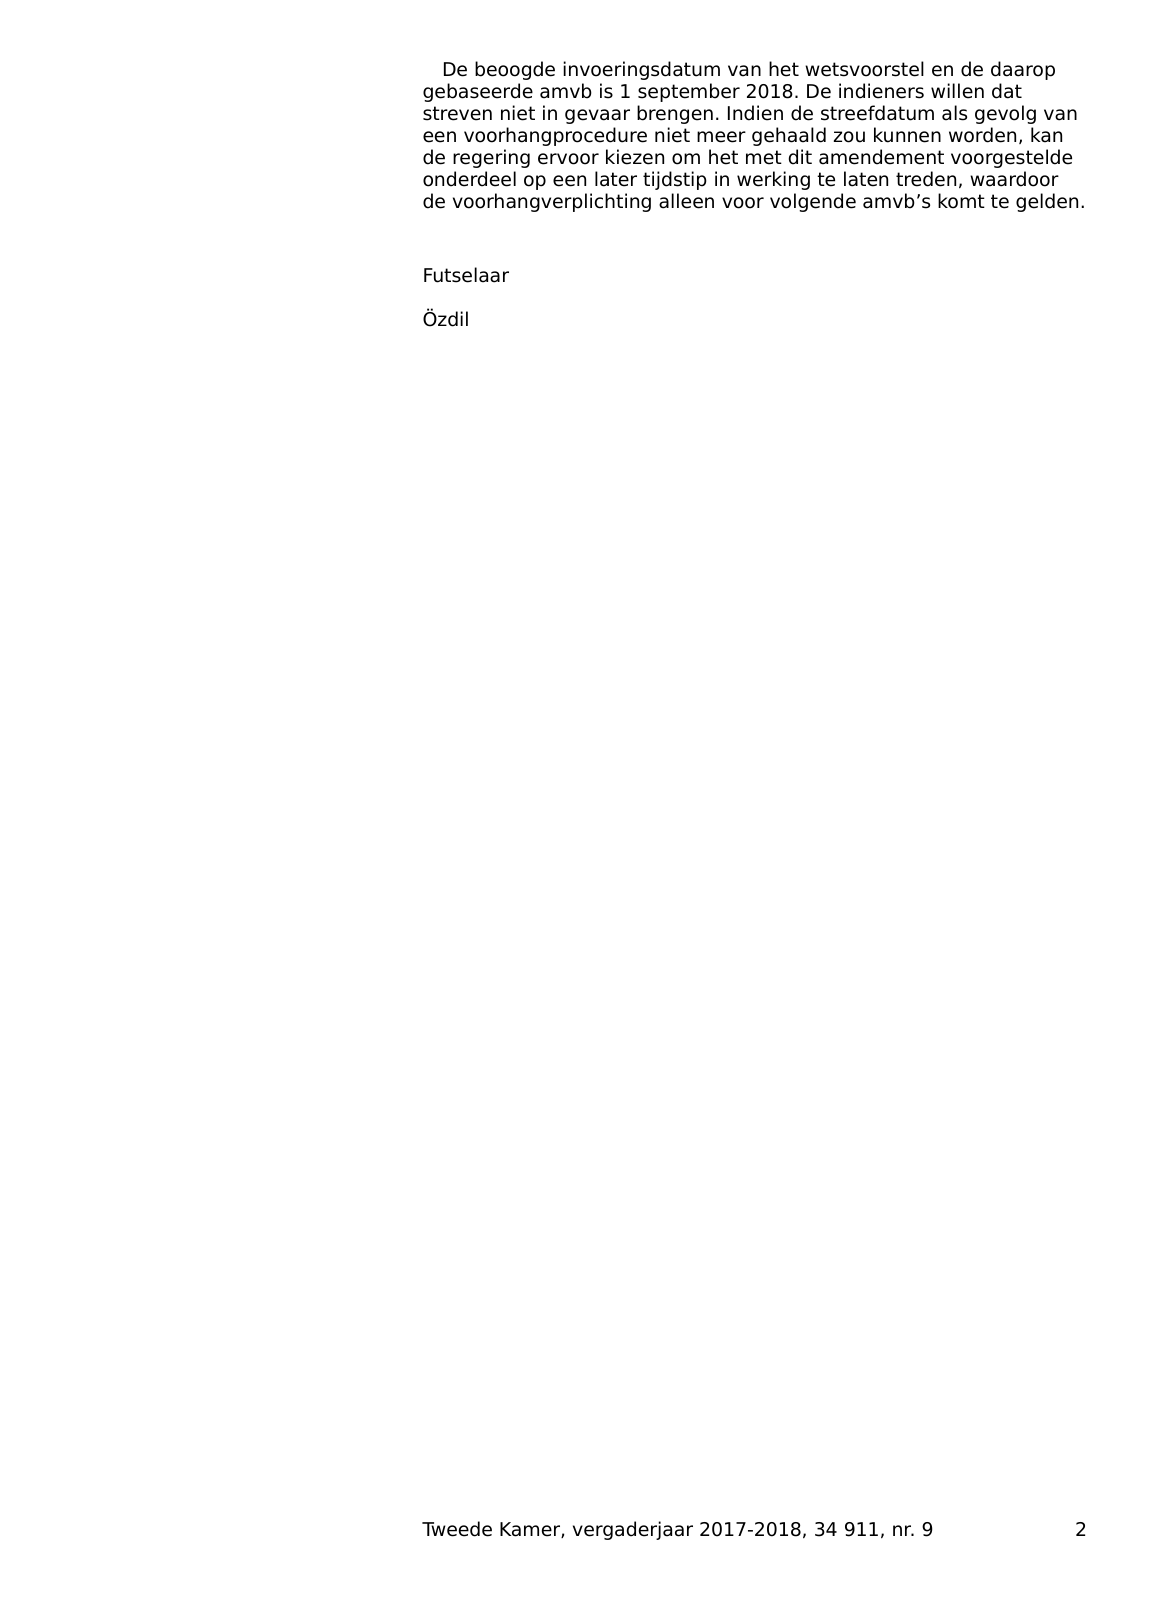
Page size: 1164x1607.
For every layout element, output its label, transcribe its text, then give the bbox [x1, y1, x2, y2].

text Futselaar Özdil [422, 243, 1087, 331]
text De beoogde invoeringsdatum van het wetsvoorstel en de daarop gebaseerde amvb is 1 september 2018. De indieners willen dat streven niet in gevaar brengen. Indien de streefdatum als gevolg van een voorhangprocedure niet meer gehaald zou kunnen worden, kan de regering ervoor kiezen om het met dit amendement voorgestelde onderdeel op een later tijdstip in werking te laten treden, waardoor de voorhangverplichting alleen voor volgende amvb’s komt te gelden. [422, 59, 1087, 213]
